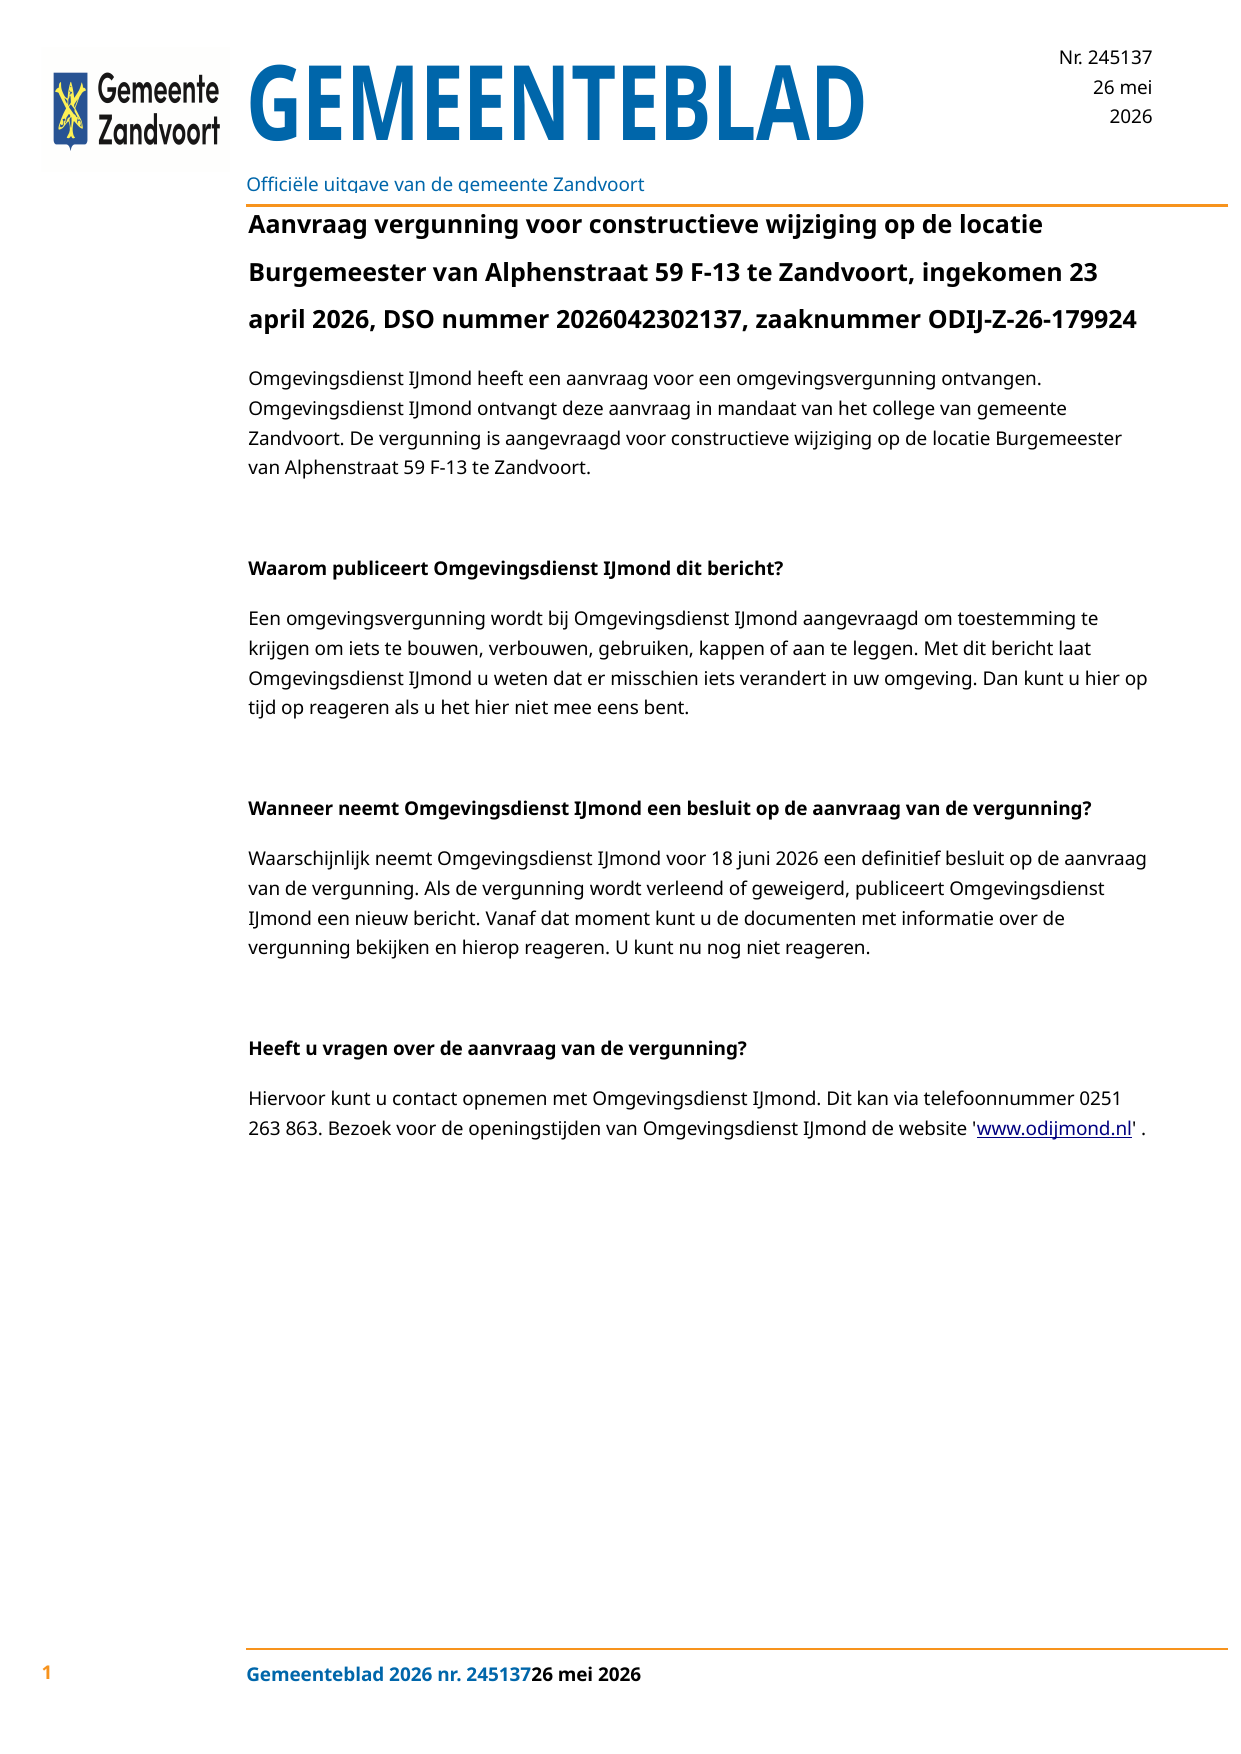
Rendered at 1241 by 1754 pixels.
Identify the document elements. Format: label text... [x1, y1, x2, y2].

text Hiervoor kunt u contact opnemen met Omgevingsdienst IJmond. Dit kan via telefoonnummer 0251 263 863. Bezoek voor de openingstijden van Omgevingsdienst IJmond de website 'www.odijmond.nl' . [248, 1086, 1152, 1141]
text Waarom publiceert Omgevingsdienst IJmond dit bericht? [248, 555, 1152, 581]
text Een omgevingsvergunning wordt bij Omgevingsdienst IJmond aangevraagd om toestemming te krijgen om iets te bouwen, verbouwen, gebruiken, kappen of aan te leggen. Met dit bericht laat Omgevingsdienst IJmond u weten dat er misschien iets verandert in uw omgeving. Dan kunt u hier op tijd op reageren als u het hier niet mee eens bent. [248, 606, 1152, 720]
text Omgevingsdienst IJmond heeft een aanvraag voor een omgevingsvergunning ontvangen. Omgevingsdienst IJmond ontvangt deze aanvraag in mandaat van het college van gemeente Zandvoort. De vergunning is aangevraagd voor constructieve wijziging op de locatie Burgemeester van Alphenstraat 59 F-13 te Zandvoort. [248, 366, 1152, 480]
text Heeft u vragen over de aanvraag van de vergunning? [248, 1035, 1152, 1061]
text Waarschijnlijk neemt Omgevingsdienst IJmond voor 18 juni 2026 een definitief besluit op de aanvraag van de vergunning. Als de vergunning wordt verleend of geweigerd, publiceert Omgevingsdienst IJmond een nieuw bericht. Vanaf dat moment kunt u de documenten met informatie over de vergunning bekijken en hierop reageren. U kunt nu nog niet reageren. [248, 846, 1152, 960]
picture [41, 47, 231, 172]
text Aanvraag vergunning voor constructieve wijziging op de locatie Burgemeester van Alphenstraat 59 F-13 te Zandvoort, ingekomen 23 april 2026, DSO nummer 2026042302137, zaaknummer ODIJ-Z-26-179924 [248, 207, 1152, 336]
text Wanneer neemt Omgevingsdienst IJmond een besluit op de aanvraag van de vergunning? [248, 795, 1152, 821]
